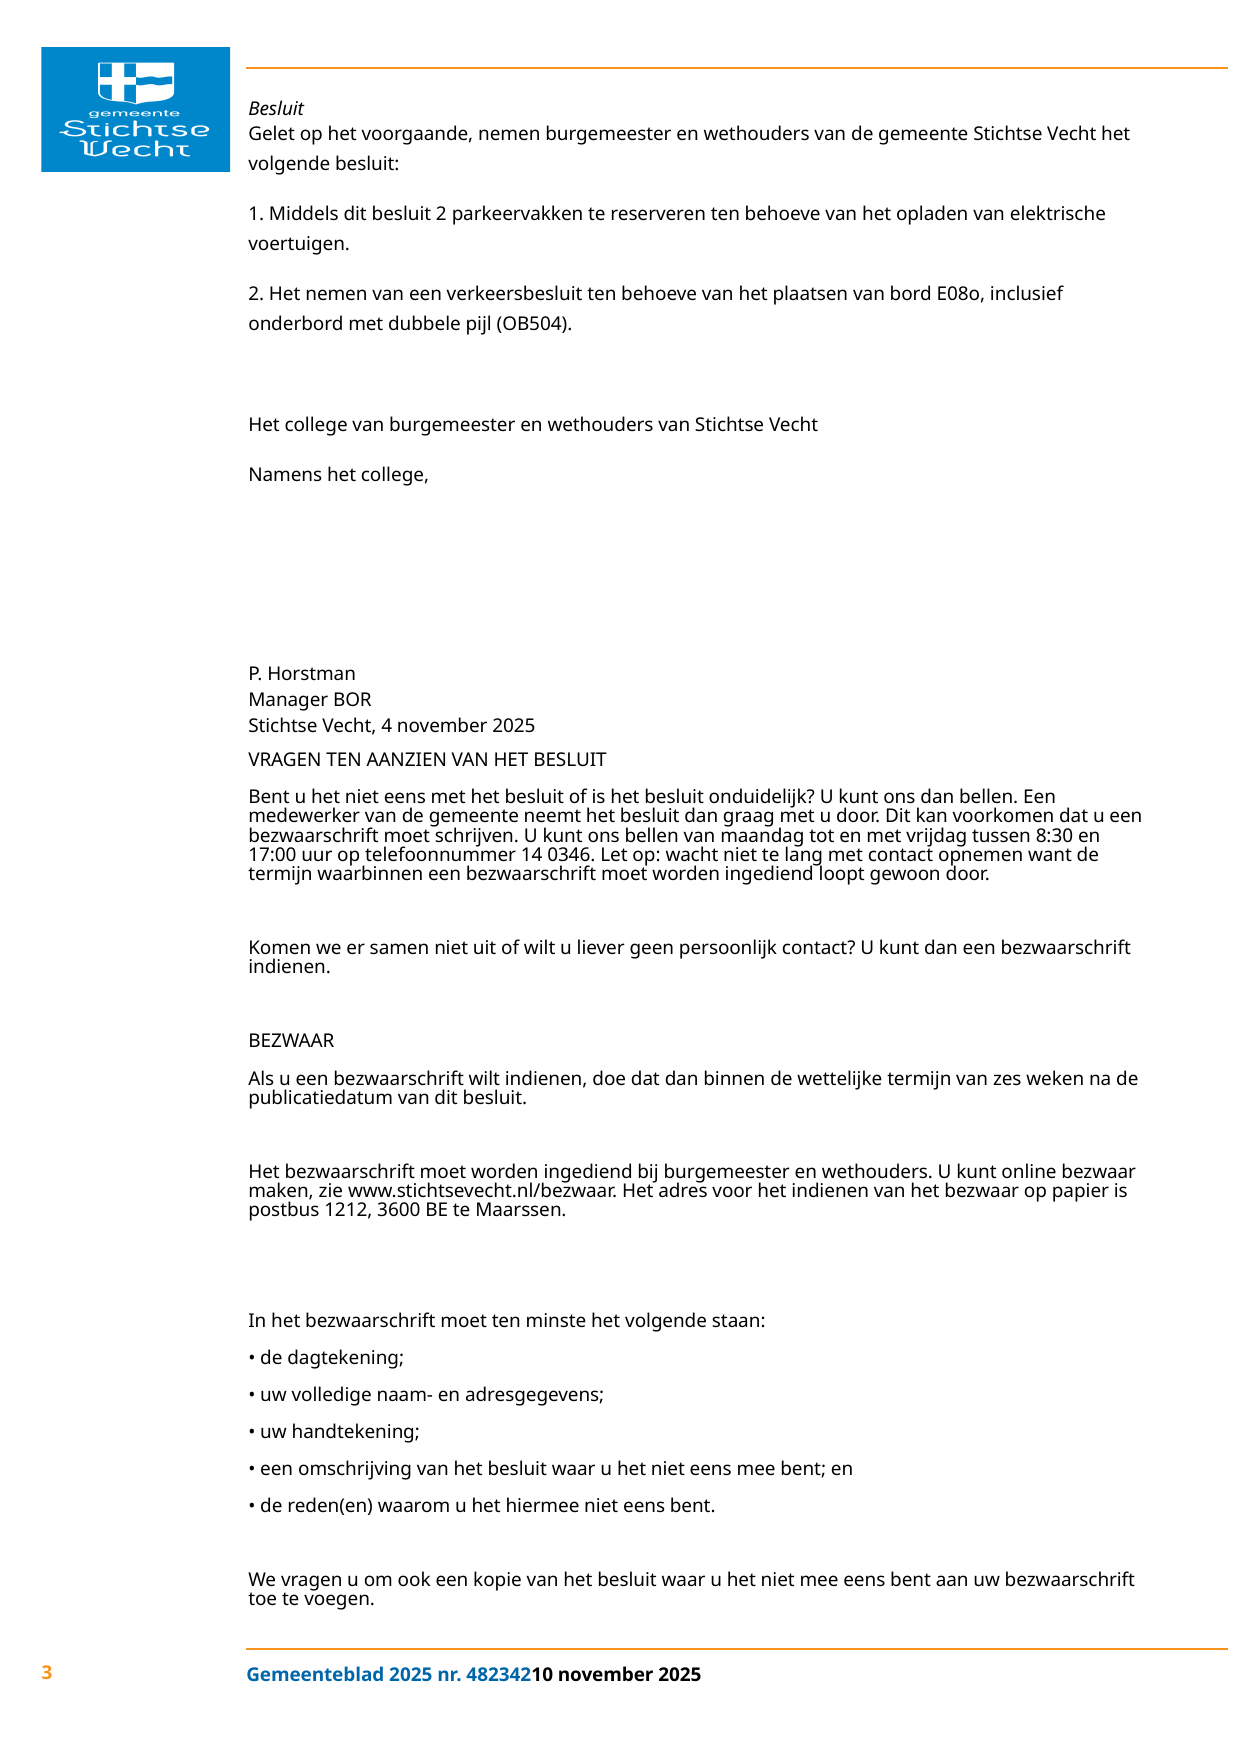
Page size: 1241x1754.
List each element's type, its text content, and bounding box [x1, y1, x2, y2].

text Komen we er samen niet uit of wilt u liever geen persoonlijk contact? U kunt dan een bezwaarschrift indienen. [248, 939, 1152, 978]
text 2. Het nemen van een verkeersbesluit ten behoeve van het plaatsen van bord E08o, inclusief onderbord met dubbele pijl (OB504). [248, 281, 1152, 336]
text • uw volledige naam- en adresgegevens; [248, 1386, 1152, 1405]
text • uw handtekening; [248, 1423, 1152, 1442]
text Gelet op het voorgaande, nemen burgemeester en wethouders van de gemeente Stichtse Vecht het volgende besluit: [248, 121, 1152, 176]
text • een omschrijving van het besluit waar u het niet eens mee bent; en [248, 1460, 1152, 1479]
picture [137, 63, 174, 103]
text VRAGEN TEN AANZIEN VAN HET BESLUIT [248, 751, 1152, 771]
text Het college van burgemeester en wethouders van Stichtse Vecht [248, 411, 1152, 437]
text • de dagtekening; [248, 1349, 1152, 1368]
text Bent u het niet eens met het besluit of is het besluit onduidelijk? U kunt ons dan bellen. Een medewerker van de gemeente neemt het besluit dan graag met u door. Dit kan voorkomen dat u een bezwaarschrift moet schrijven. U kunt ons bellen van maandag tot en met vrijdag tussen 8:30 en 17:00 uur op telefoonnummer 14 0346. Let op: wacht niet te lang met contact opnemen want de termijn waarbinnen een bezwaarschrift moet worden ingediend loopt gewoon door. [248, 788, 1152, 884]
text Namens het college, [248, 461, 1152, 487]
text We vragen u om ook een kopie van het besluit waar u het niet mee eens bent aan uw bezwaarschrift toe te voegen. [248, 1571, 1152, 1609]
text Stichtse Vecht, 4 november 2025 [248, 712, 1152, 738]
text BEZWAAR [248, 1032, 1152, 1052]
text P. Horstman [248, 660, 1152, 686]
text Het bezwaarschrift moet worden ingediend bij burgemeester en wethouders. U kunt online bezwaar maken, zie www.stichtsevecht.nl/bezwaar. Het adres voor het indienen van het bezwaar op papier is postbus 1212, 3600 BE te Maarssen. [248, 1163, 1152, 1221]
text In het bezwaarschrift moet ten minste het volgende staan: [248, 1312, 1152, 1331]
picture [99, 63, 135, 101]
text Besluit [248, 95, 1152, 121]
text • de reden(en) waarom u het hiermee niet eens bent. [248, 1497, 1152, 1516]
text Als u een bezwaarschrift wilt indienen, doe dat dan binnen de wettelijke termijn van zes weken na de publicatiedatum van dit besluit. [248, 1069, 1152, 1108]
text Manager BOR [248, 686, 1152, 712]
text 1. Middels dit besluit 2 parkeervakken te reserveren ten behoeve van het opladen van elektrische voertuigen. [248, 201, 1152, 256]
